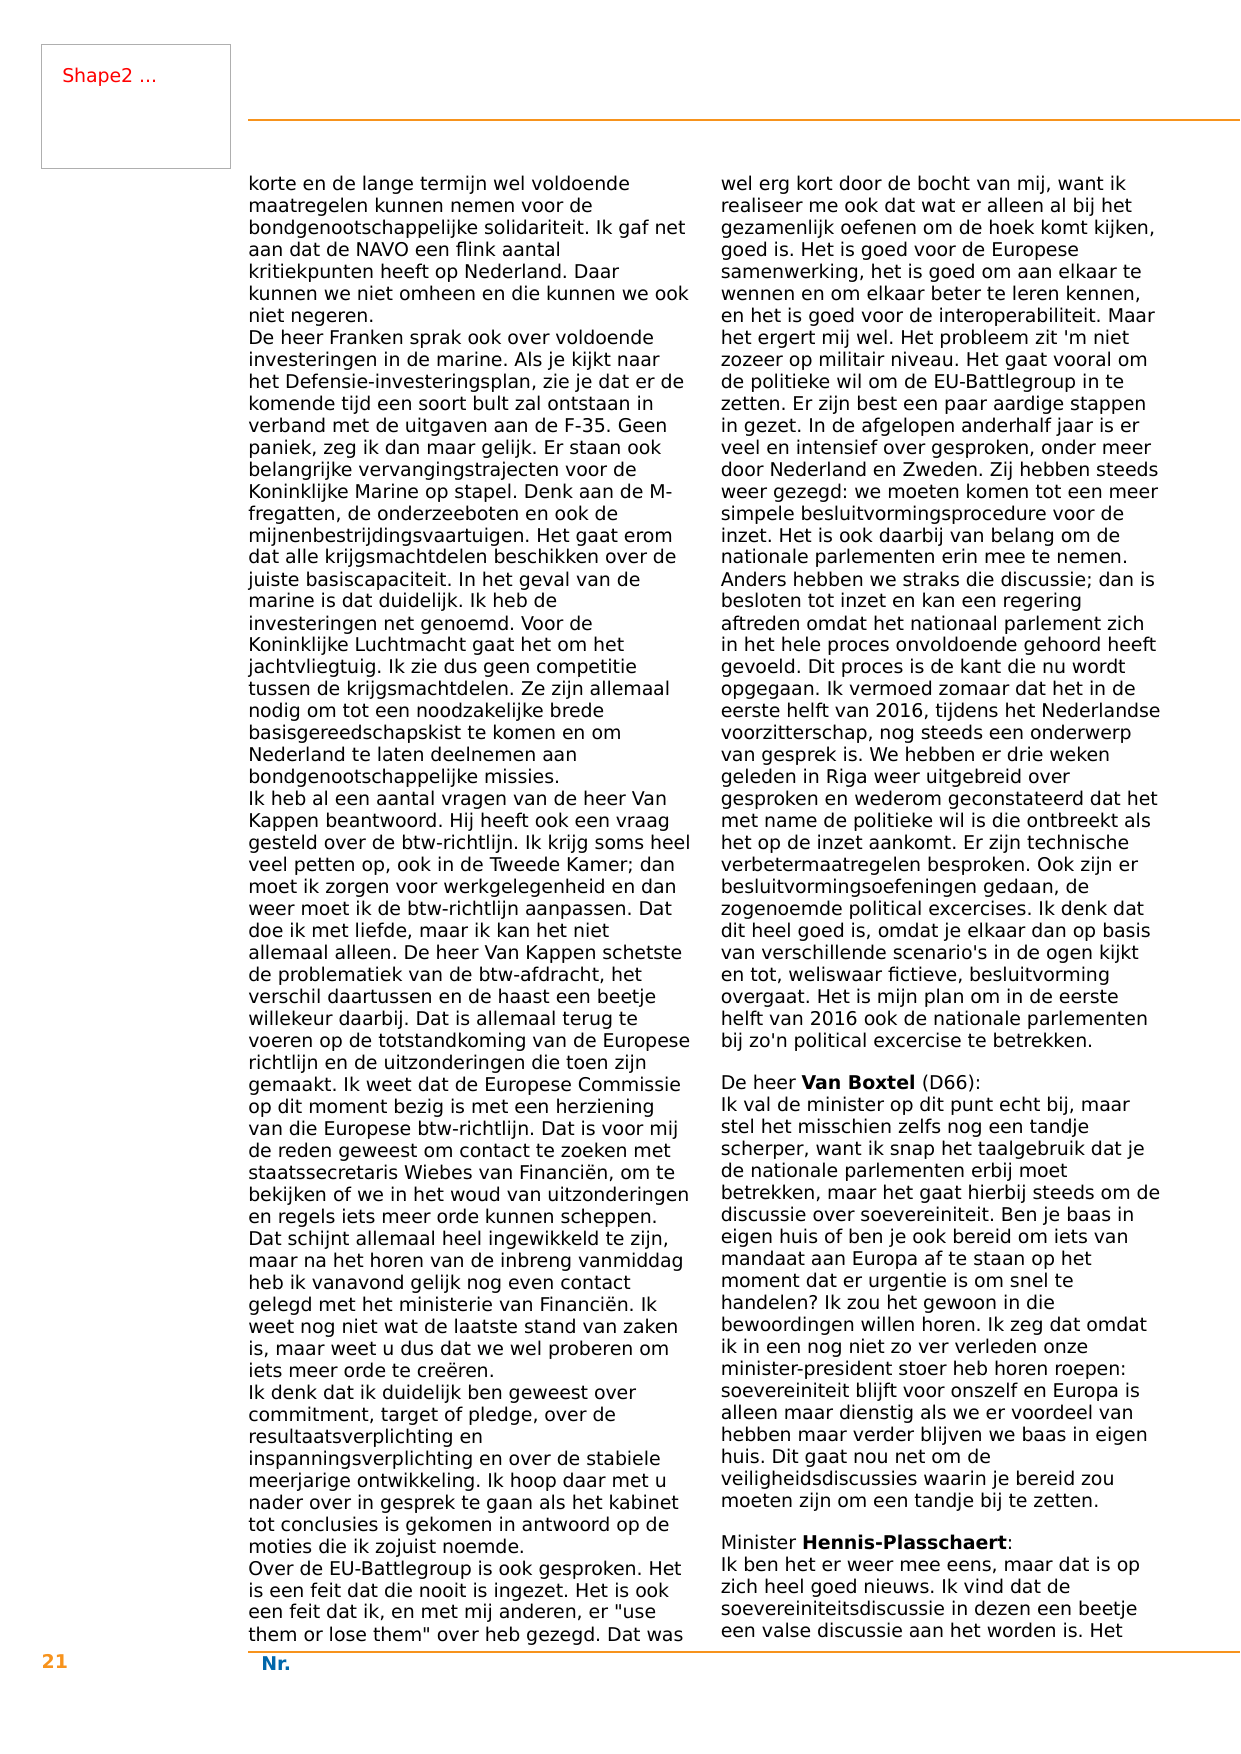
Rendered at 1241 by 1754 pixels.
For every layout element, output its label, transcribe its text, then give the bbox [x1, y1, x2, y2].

text De heer Franken sprak ook over voldoende investeringen in de marine. Als je kijkt naar het Defensie-investeringsplan, zie je dat er de komende tijd een soort bult zal ontstaan in verband met de uitgaven aan de F-35. Geen paniek, zeg ik dan maar gelijk. Er staan ook belangrijke vervangingstrajecten voor de Koninklijke Marine op stapel. Denk aan de M-fregatten, de onderzeeboten en ook de mijnenbestrijdingsvaartuigen. Het gaat erom dat alle krijgsmachtdelen beschikken over de juiste basiscapaciteit. In het geval van de marine is dat duidelijk. Ik heb de investeringen net genoemd. Voor de Koninklijke Luchtmacht gaat het om het jachtvliegtuig. Ik zie dus geen competitie tussen de krijgsmachtdelen. Ze zijn allemaal nodig om tot een noodzakelijke brede basisgereedschapskist te komen en om Nederland te laten deelnemen aan bondgenootschappelijke missies. [248, 327, 691, 788]
text Ik ben het er weer mee eens, maar dat is op zich heel goed nieuws. Ik vind dat de soevereiniteitsdiscussie in dezen een beetje een valse discussie aan het worden is. Het [721, 1553, 1163, 1641]
text De heer Van Boxtel (D66): [721, 1072, 1163, 1094]
text Ik denk dat ik duidelijk ben geweest over commitment, target of pledge, over de resultaatsverplichting en inspanningsverplichting en over de stabiele meerjarige ontwikkeling. Ik hoop daar met u nader over in gesprek te gaan als het kabinet tot conclusies is gekomen in antwoord op de moties die ik zojuist noemde. [248, 1382, 691, 1557]
text Ik heb al een aantal vragen van de heer Van Kappen beantwoord. Hij heeft ook een vraag gesteld over de btw-richtlijn. Ik krijg soms heel veel petten op, ook in de Tweede Kamer; dan moet ik zorgen voor werkgelegenheid en dan weer moet ik de btw-richtlijn aanpassen. Dat doe ik met liefde, maar ik kan het niet allemaal alleen. De heer Van Kappen schetste de problematiek van de btw-afdracht, het verschil daartussen en de haast een beetje willekeur daarbij. Dat is allemaal terug te voeren op de totstandkoming van de Europese richtlijn en de uitzonderingen die toen zijn gemaakt. Ik weet dat de Europese Commissie op dit moment bezig is met een herziening van die Europese btw-richtlijn. Dat is voor mij de reden geweest om contact te zoeken met staatssecretaris Wiebes van Financiën, om te bekijken of we in het woud van uitzonderingen en regels iets meer orde kunnen scheppen. Dat schijnt allemaal heel ingewikkeld te zijn, maar na het horen van de inbreng vanmiddag heb ik vanavond gelijk nog even contact gelegd met het ministerie van Financiën. Ik weet nog niet wat de laatste stand van zaken is, maar weet u dus dat we wel proberen om iets meer orde te creëren. [248, 788, 691, 1382]
text Ik val de minister op dit punt echt bij, maar stel het misschien zelfs nog een tandje scherper, want ik snap het taalgebruik dat je de nationale parlementen erbij moet betrekken, maar het gaat hierbij steeds om de discussie over soevereiniteit. Ben je baas in eigen huis of ben je ook bereid om iets van mandaat aan Europa af te staan op het moment dat er urgentie is om snel te handelen? Ik zou het gewoon in die bewoordingen willen horen. Ik zeg dat omdat ik in een nog niet zo ver verleden onze minister-president stoer heb horen roepen: soevereiniteit blijft voor onszelf en Europa is alleen maar dienstig als we er voordeel van hebben maar verder blijven we baas in eigen huis. Dit gaat nou net om de veiligheidsdiscussies waarin je bereid zou moeten zijn om een tandje bij te zetten. [721, 1094, 1163, 1512]
text Minister Hennis-Plasschaert: [721, 1532, 1163, 1553]
text wel erg kort door de bocht van mij, want ik realiseer me ook dat wat er alleen al bij het gezamenlijk oefenen om de hoek komt kijken, goed is. Het is goed voor de Europese samenwerking, het is goed om aan elkaar te wennen en om elkaar beter te leren kennen, en het is goed voor de interoperabiliteit. Maar het ergert mij wel. Het probleem zit 'm niet zozeer op militair niveau. Het gaat vooral om de politieke wil om de EU-Battlegroup in te zetten. Er zijn best een paar aardige stappen in gezet. In de afgelopen anderhalf jaar is er veel en intensief over gesproken, onder meer door Nederland en Zweden. Zij hebben steeds weer gezegd: we moeten komen tot een meer simpele besluitvormingsprocedure voor de inzet. Het is ook daarbij van belang om de nationale parlementen erin mee te nemen. Anders hebben we straks die discussie; dan is besloten tot inzet en kan een regering aftreden omdat het nationaal parlement zich in het hele proces onvoldoende gehoord heeft gevoeld. Dit proces is de kant die nu wordt opgegaan. Ik vermoed zomaar dat het in de eerste helft van 2016, tijdens het Nederlandse voorzitterschap, nog steeds een onderwerp van gesprek is. We hebben er drie weken geleden in Riga weer uitgebreid over gesproken en wederom geconstateerd dat het met name de politieke wil is die ontbreekt als het op de inzet aankomt. Er zijn technische verbetermaatregelen besproken. Ook zijn er besluitvormingsoefeningen gedaan, de zogenoemde political excercises. Ik denk dat dit heel goed is, omdat je elkaar dan op basis van verschillende scenario's in de ogen kijkt en tot, weliswaar fictieve, besluitvorming overgaat. Het is mijn plan om in de eerste helft van 2016 ook de nationale parlementen bij zo'n political excercise te betrekken. [721, 173, 1163, 1052]
text Over de EU-Battlegroup is ook gesproken. Het is een feit dat die nooit is ingezet. Het is ook een feit dat ik, en met mij anderen, er "use them or lose them" over heb gezegd. Dat was [248, 1557, 691, 1645]
text korte en de lange termijn wel voldoende maatregelen kunnen nemen voor de bondgenootschappelijke solidariteit. Ik gaf net aan dat de NAVO een flink aantal kritiekpunten heeft op Nederland. Daar kunnen we niet omheen en die kunnen we ook niet negeren. [248, 173, 691, 327]
